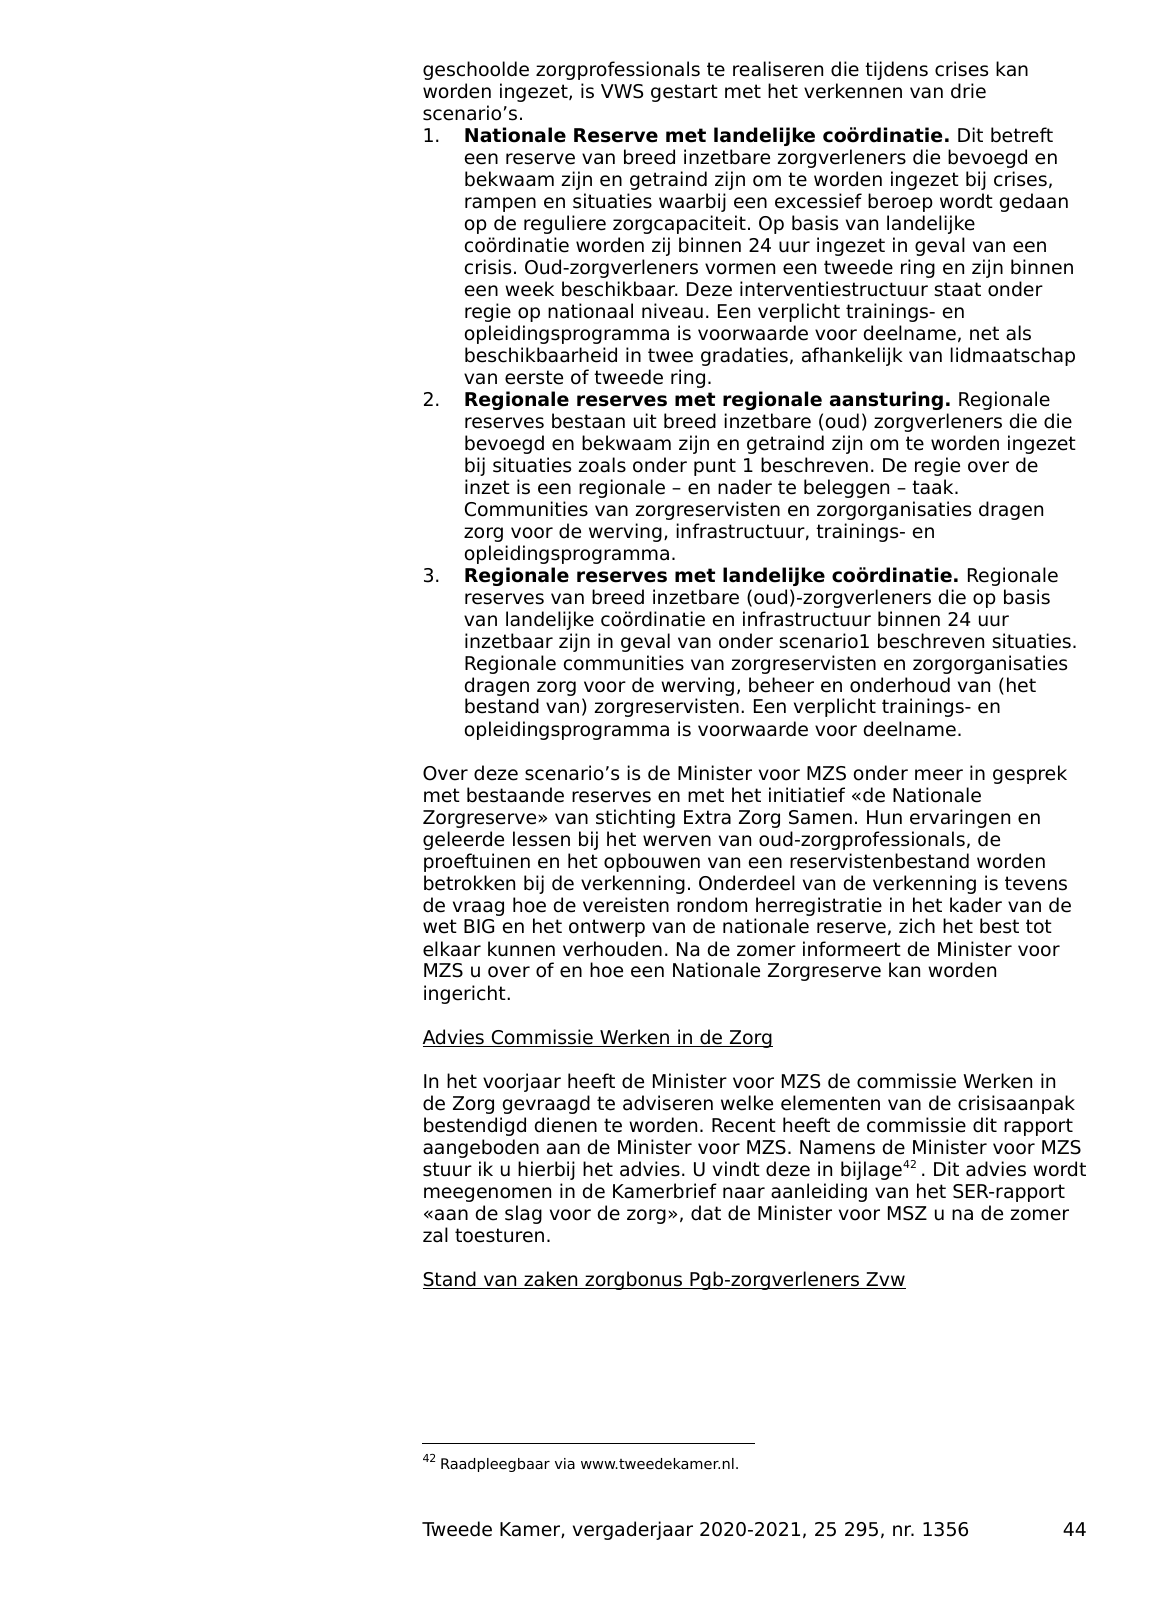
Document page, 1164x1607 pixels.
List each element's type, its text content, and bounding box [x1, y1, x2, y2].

text geschoolde zorgprofessionals te realiseren die tijdens crises kan worden ingezet, is VWS gestart met het verkennen van drie scenario’s. [422, 59, 1087, 125]
text 3. Regionale reserves met landelijke coördinatie. Regionale reserves van breed inzetbare (oud)-zorgverleners die op basis van landelijke coördinatie en infrastructuur binnen 24 uur inzetbaar zijn in geval van onder scenario1 beschreven situaties. Regionale communities van zorgreservisten en zorgorganisaties dragen zorg voor de werving, beheer en onderhoud van (het bestand van) zorgreservisten. Een verplicht trainings- en opleidingsprogramma is voorwaarde voor deelname. [422, 564, 1087, 740]
text In het voorjaar heeft de Minister voor MZS de commissie Werken in de Zorg gevraagd te adviseren welke elementen van de crisisaanpak bestendigd dienen te worden. Recent heeft de commissie dit rapport aangeboden aan de Minister voor MZS. Namens de Minister voor MZS stuur ik u hierbij het advies. U vindt deze in bijlage. Dit advies wordt meegenomen in de Kamerbrief naar aanleiding van het SER-rapport «aan de slag voor de zorg», dat de Minister voor MSZ u na de zomer zal toesturen. [422, 1071, 1087, 1247]
text Over deze scenario’s is de Minister voor MZS onder meer in gesprek met bestaande reserves en met het initiatief «de Nationale Zorgreserve» van stichting Extra Zorg Samen. Hun ervaringen en geleerde lessen bij het werven van oud-zorgprofessionals, de proeftuinen en het opbouwen van een reservistenbestand worden betrokken bij de verkenning. Onderdeel van de verkenning is tevens de vraag hoe de vereisten rondom herregistratie in het kader van de wet BIG en het ontwerp van de nationale reserve, zich het best tot elkaar kunnen verhouden. Na de zomer informeert de Minister voor MZS u over of en hoe een Nationale Zorgreserve kan worden ingericht. [422, 763, 1087, 1004]
text Raadpleegbaar via www.tweedekamer.nl. [422, 1452, 1087, 1474]
text 2. Regionale reserves met regionale aansturing. Regionale reserves bestaan uit breed inzetbare (oud) zorgverleners die die bevoegd en bekwaam zijn en getraind zijn om te worden ingezet bij situaties zoals onder punt 1 beschreven. De regie over de inzet is een regionale – en nader te beleggen – taak. Communities van zorgreservisten en zorgorganisaties dragen zorg voor de werving, infrastructuur, trainings- en opleidingsprogramma. [422, 389, 1087, 564]
subtitle Stand van zaken zorgbonus Pgb-zorgverleners Zvw [422, 1269, 1087, 1291]
text 1. Nationale Reserve met landelijke coördinatie. Dit betreft een reserve van breed inzetbare zorgverleners die bevoegd en bekwaam zijn en getraind zijn om te worden ingezet bij crises, rampen en situaties waarbij een excessief beroep wordt gedaan op de reguliere zorgcapaciteit. Op basis van landelijke coördinatie worden zij binnen 24 uur ingezet in geval van een crisis. Oud-zorgverleners vormen een tweede ring en zijn binnen een week beschikbaar. Deze interventiestructuur staat onder regie op nationaal niveau. Een verplicht trainings- en opleidingsprogramma is voorwaarde voor deelname, net als beschikbaarheid in twee gradaties, afhankelijk van lidmaatschap van eerste of tweede ring. [422, 125, 1087, 389]
subtitle Advies Commissie Werken in de Zorg [422, 1027, 1087, 1048]
